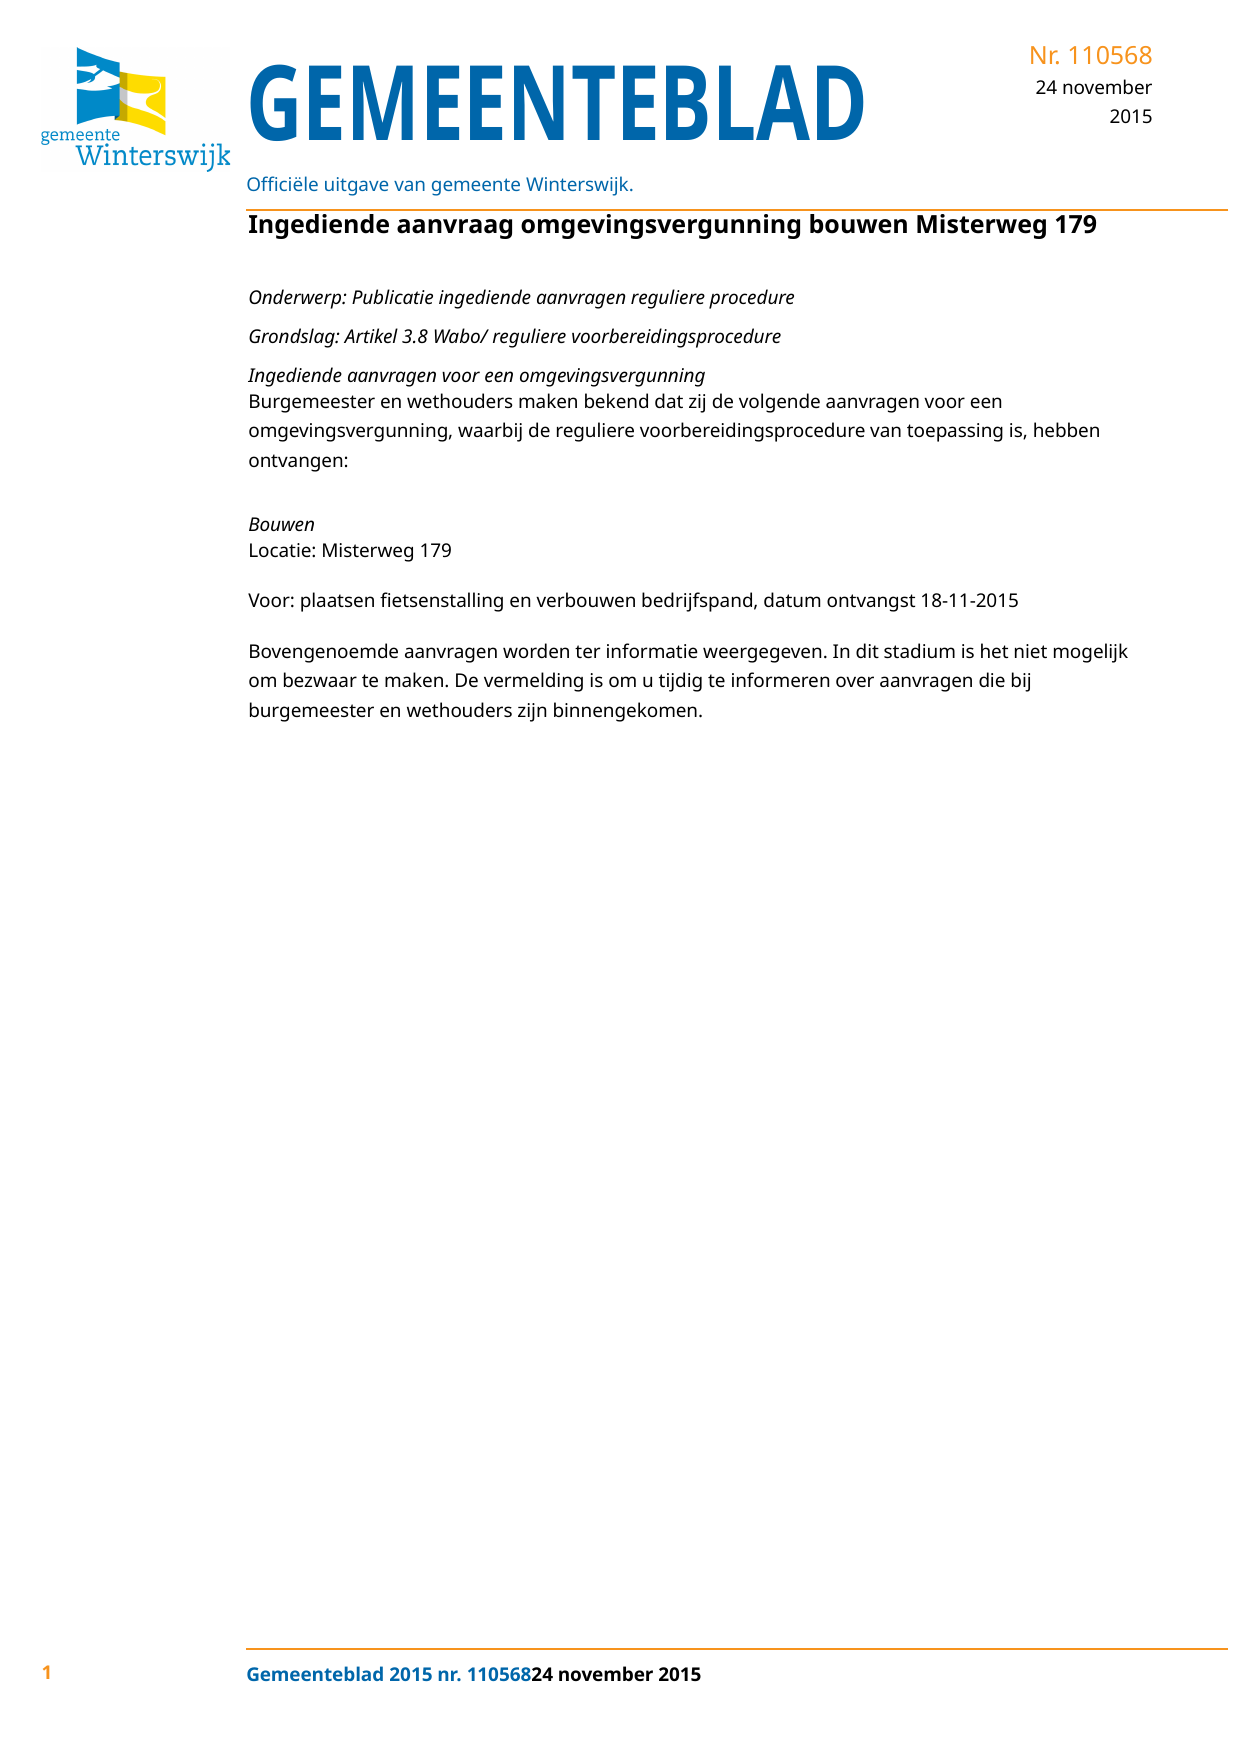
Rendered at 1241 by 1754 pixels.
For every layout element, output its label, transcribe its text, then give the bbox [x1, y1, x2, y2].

text Bouwen [248, 511, 1152, 537]
text Burgemeester en wethouders maken bekend dat zij de volgende aanvragen voor een omgevingsvergunning, waarbij de reguliere voorbereidingsprocedure van toepassing is, hebben ontvangen: [248, 388, 1152, 473]
text Locatie: Misterweg 179 [248, 537, 1152, 563]
text Voor: plaatsen fietsenstalling en verbouwen bedrijfspand, datum ontvangst 18-11-2015 [248, 587, 1152, 613]
text Ingediende aanvragen voor een omgevingsvergunning [248, 362, 1152, 388]
picture [225, 153, 231, 162]
text Grondslag: Artikel 3.8 Wabo/ reguliere voorbereidingsprocedure [248, 323, 1152, 349]
text Onderwerp: Publicatie ingediende aanvragen reguliere procedure [248, 284, 1152, 309]
picture [41, 47, 231, 172]
text Bovengenoemde aanvragen worden ter informatie weergegeven. In dit stadium is het niet mogelijk om bezwaar te maken. De vermelding is om u tijdig te informeren over aanvragen die bij burgemeester en wethouders zijn binnengekomen. [248, 638, 1152, 723]
text Ingediende aanvraag omgevingsvergunning bouwen Misterweg 179 [248, 211, 1152, 241]
